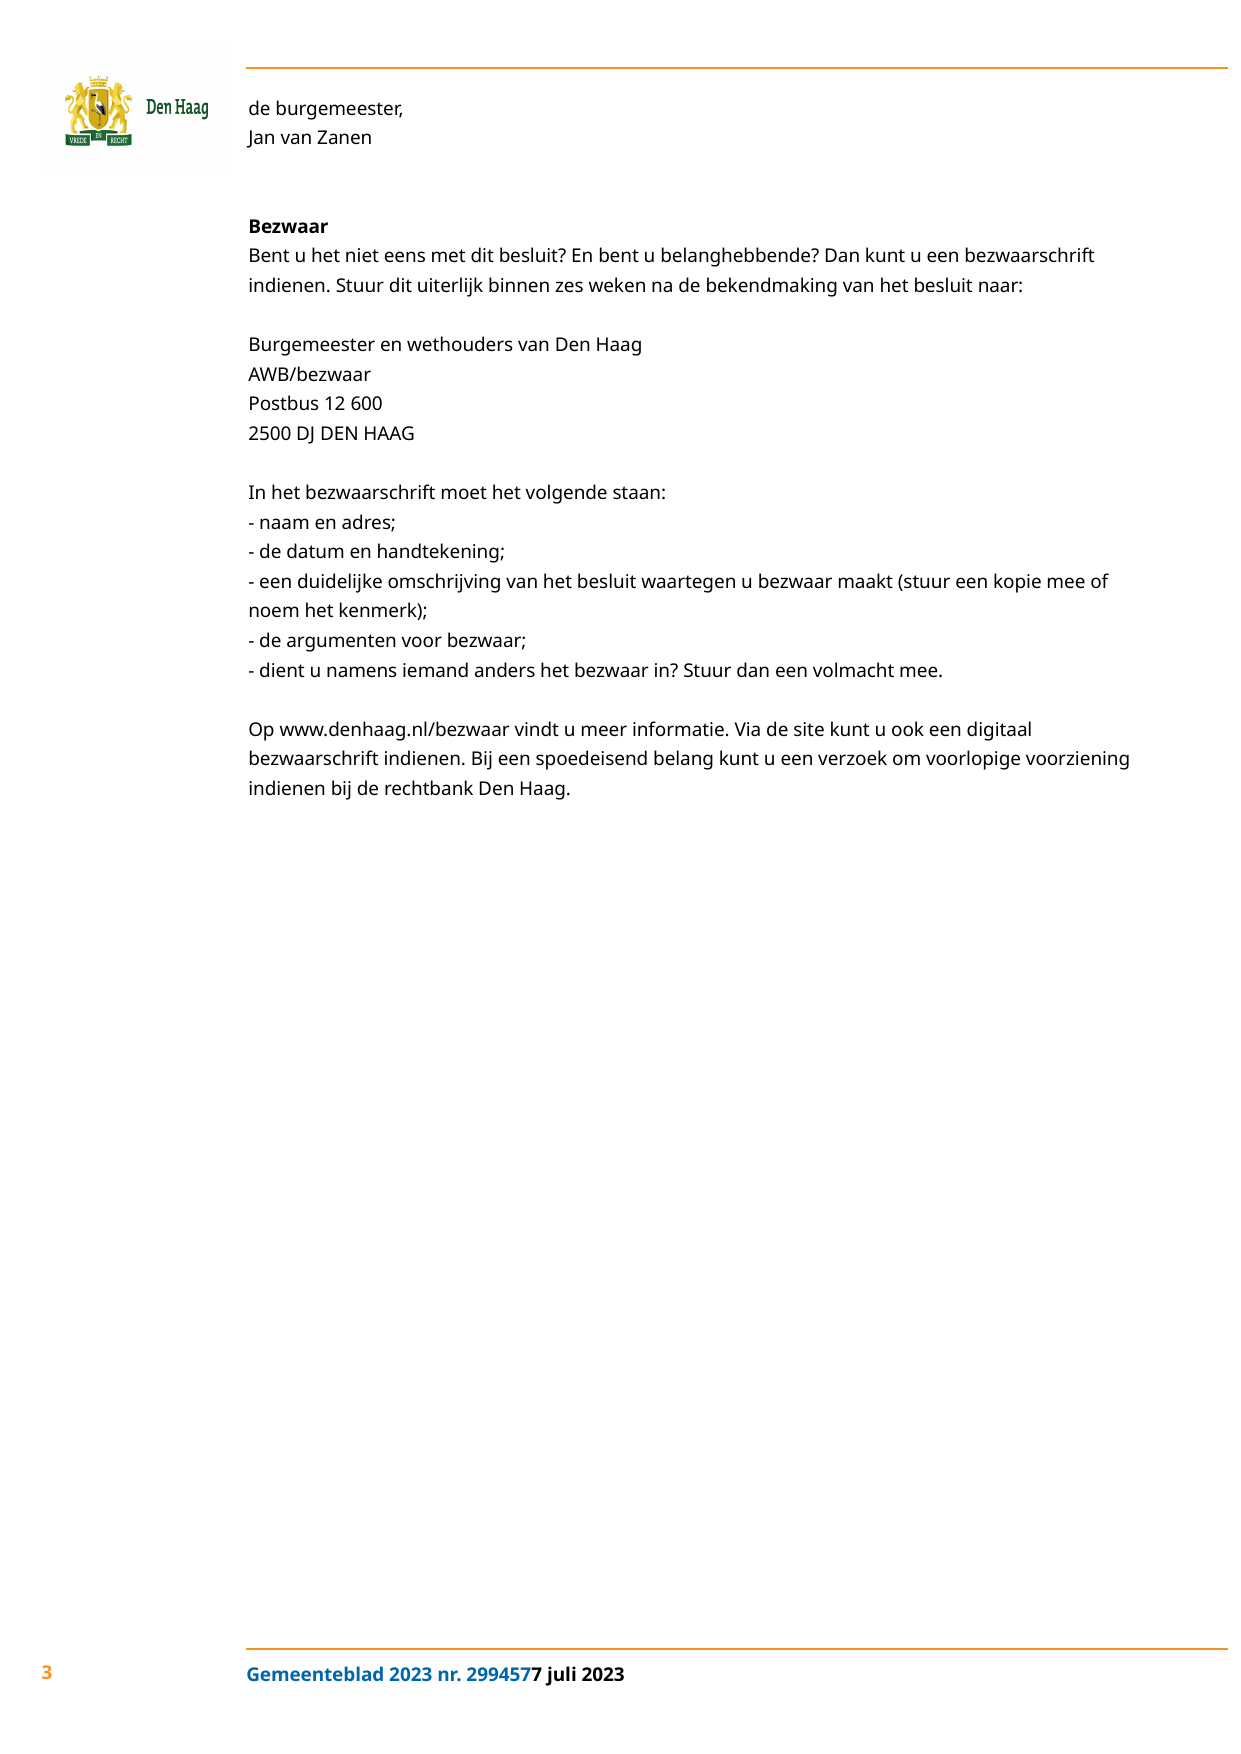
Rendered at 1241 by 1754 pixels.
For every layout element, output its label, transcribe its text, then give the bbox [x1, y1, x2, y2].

text de burgemeester, [248, 95, 1152, 121]
text - een duidelijke omschrijving van het besluit waartegen u bezwaar maakt (stuur een kopie mee of noem het kenmerk); [248, 568, 1152, 623]
text Postbus 12 600 [248, 391, 1152, 416]
text In het bezwaarschrift moet het volgende staan: [248, 479, 1152, 505]
text - dient u namens iemand anders het bezwaar in? Stuur dan een volmacht mee. [248, 657, 1152, 683]
text - de argumenten voor bezwaar; [248, 627, 1152, 653]
text 2500 DJ DEN HAAG [248, 420, 1152, 446]
text - de datum en handtekening; [248, 538, 1152, 564]
text Op www.denhaag.nl/bezwaar vindt u meer informatie. Via de site kunt u ook een digitaal bezwaarschrift indienen. Bij een spoedeisend belang kunt u een verzoek om voorlopige voorziening indienen bij de rechtbank Den Haag. [248, 716, 1152, 801]
text Bent u het niet eens met dit besluit? En bent u belanghebbende? Dan kunt u een bezwaarschrift indienen. Stuur dit uiterlijk binnen zes weken na de bekendmaking van het besluit naar: [248, 243, 1152, 298]
text Burgemeester en wethouders van Den Haag [248, 331, 1152, 357]
picture [41, 47, 231, 172]
text - naam en adres; [248, 509, 1152, 535]
text Jan van Zanen [248, 124, 1152, 150]
text Bezwaar [248, 213, 1152, 239]
text AWB/bezwaar [248, 361, 1152, 387]
